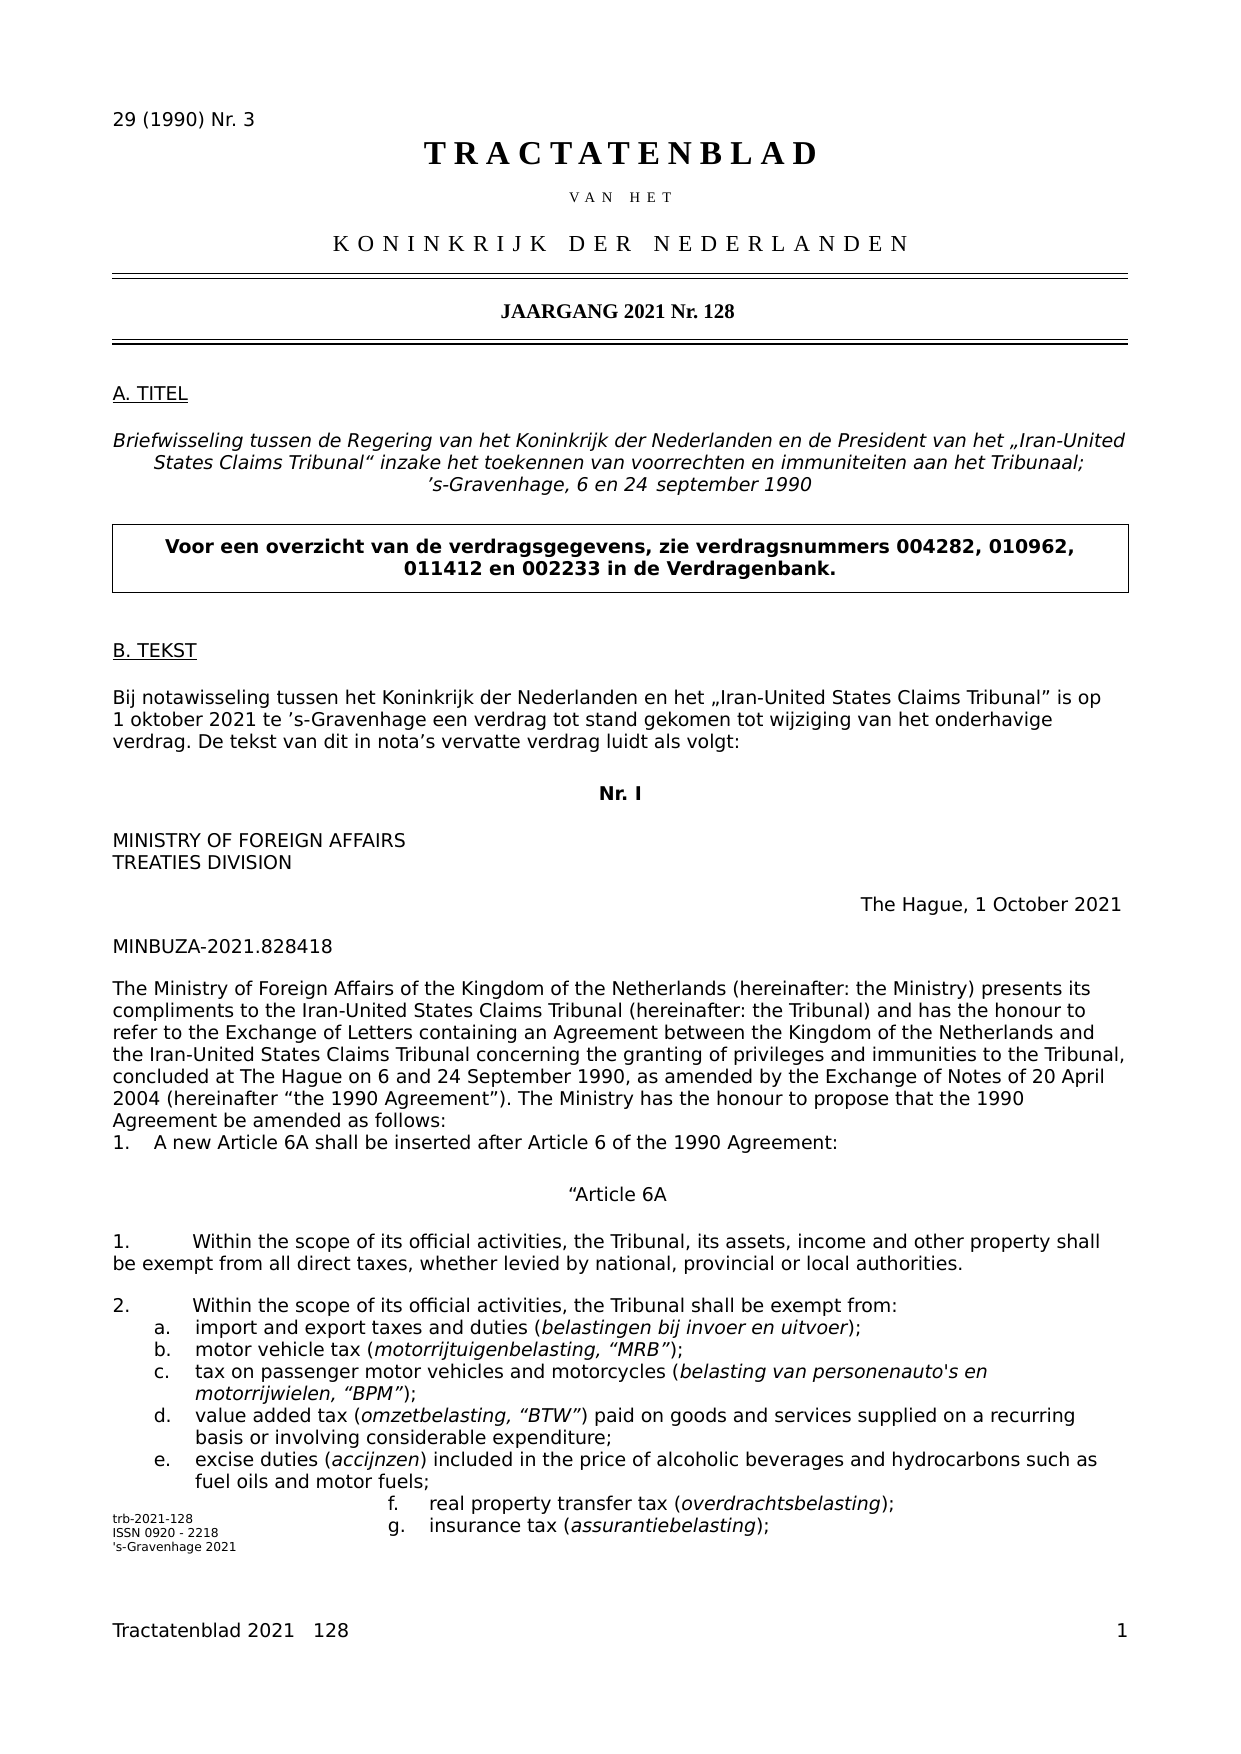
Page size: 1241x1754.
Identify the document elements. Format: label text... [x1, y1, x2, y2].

text ISSN 0920 - 2218 [112, 1526, 346, 1540]
text 1. A new Article 6A shall be inserted after Article 6 of the 1990 Agreement: [112, 1132, 1128, 1154]
text TREATIES DIVISION [112, 852, 1128, 874]
text 1. Within the scope of its official activities, the Tribunal, its assets, income and other property shall be exempt from all direct taxes, whether levied by national, provincial or local authorities. [112, 1231, 1128, 1275]
text 29 (1990) Nr. 3 [112, 109, 1128, 131]
text 2. Within the scope of its official activities, the Tribunal shall be exempt from: [112, 1295, 1128, 1317]
text c. tax on passenger motor vehicles and motorcycles (belasting van personenauto's en motorrijwielen, “BPM”); [153, 1361, 1128, 1404]
text d. value added tax (omzetbelasting, “BTW”) paid on goods and services supplied on a recurring basis or involving considerable expenditure; [153, 1404, 1128, 1448]
text a. import and export taxes and duties (belastingen bij invoer en uitvoer); [153, 1317, 1128, 1339]
subtitle Nr. I [112, 783, 1128, 805]
text trb-2021-128 [112, 1512, 346, 1526]
subtitle “Article 6A [112, 1184, 1128, 1206]
text ’s-Gravenhage, 6 en 24 september 1990 [112, 474, 1128, 496]
text g. insurance tax (assurantiebelasting); [346, 1514, 1128, 1536]
text f. real property transfer tax (overdrachtsbelasting); [153, 1492, 1128, 1514]
text Bij notawisseling tussen het Koninkrijk der Nederlanden en het „Iran-United States Claims Tribunal” is op 1 oktober 2021 te ’s-Gravenhage een verdrag tot stand gekomen tot wijziging van het onderhavige verdrag. De tekst van dit in nota’s vervatte verdrag luidt als volgt: [112, 687, 1128, 753]
text Briefwisseling tussen de Regering van het Koninkrijk der Nederlanden en de President van het „Iran-United States Claims Tribunal“ inzake het toekennen van voorrechten en immuniteiten aan het Tribunaal; [112, 430, 1128, 474]
subtitle A. TITEL [112, 383, 1128, 405]
text KONINKRIJK DER NEDERLANDEN [112, 229, 1128, 256]
text JAARGANG 2021 Nr. 128 [112, 299, 1128, 323]
text b. motor vehicle tax (motorrijtuigenbelasting, “MRB”); [153, 1339, 1128, 1361]
text 's-Gravenhage 2021 [112, 1540, 346, 1554]
text The Hague, 1 October 2021 [112, 894, 1128, 916]
subtitle B. TEKST [112, 640, 1128, 662]
text VAN HET [112, 189, 1128, 206]
text e. excise duties (accijnzen) included in the price of alcoholic beverages and hydrocarbons such as fuel oils and motor fuels; [153, 1448, 1128, 1492]
text MINISTRY OF FOREIGN AFFAIRS [112, 830, 1128, 852]
text TRACTATENBLAD [112, 133, 1128, 172]
text MINBUZA-2021.828418 [112, 936, 1128, 958]
text The Ministry of Foreign Affairs of the Kingdom of the Netherlands (hereinafter: the Ministry) presents its compliments to the Iran-United States Claims Tribunal (hereinafter: the Tribunal) and has the honour to refer to the Exchange of Letters containing an Agreement between the Kingdom of the Netherlands and the Iran-United States Claims Tribunal concerning the granting of privileges and immunities to the Tribunal, concluded at The Hague on 6 and 24 September 1990, as amended by the Exchange of Notes of 20 April 2004 (hereinafter “the 1990 Agreement”). The Ministry has the honour to propose that the 1990 Agreement be amended as follows: [112, 978, 1128, 1132]
